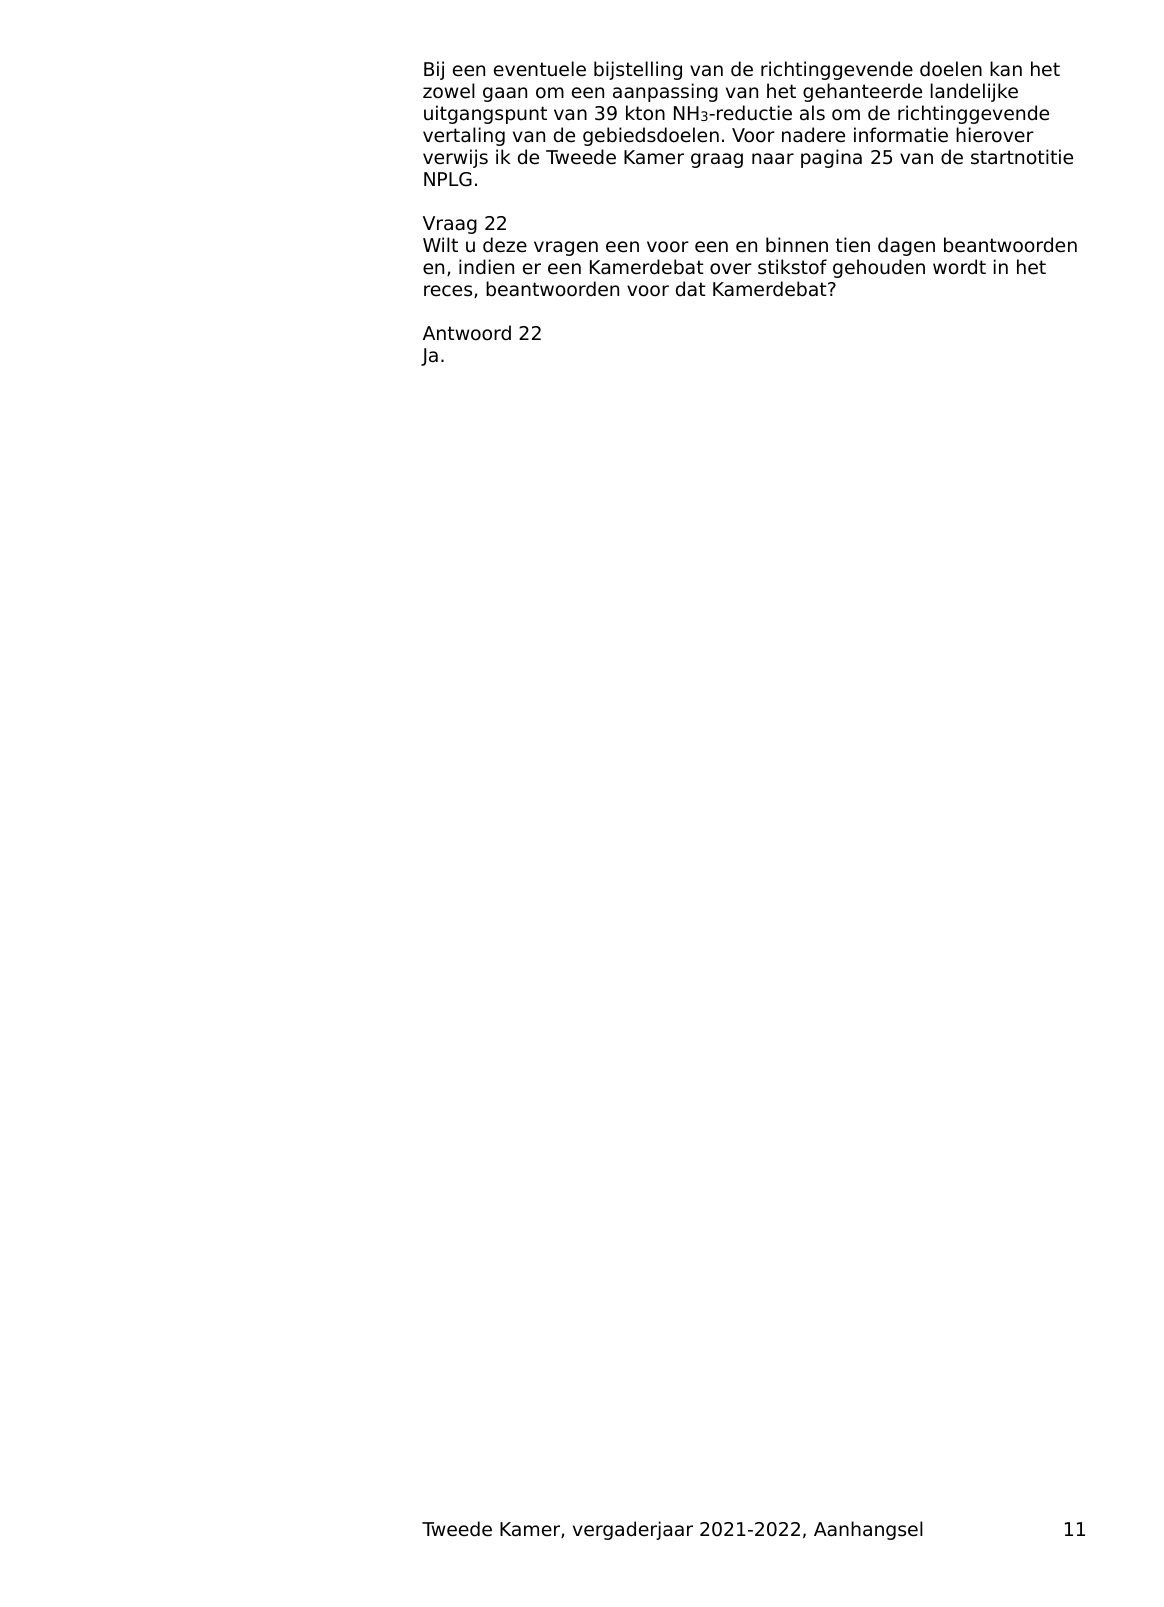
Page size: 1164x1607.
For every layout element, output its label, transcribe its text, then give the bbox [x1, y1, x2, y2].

text Antwoord 22 [422, 323, 1087, 345]
text Bij een eventuele bijstelling van de richtinggevende doelen kan het zowel gaan om een aanpassing van het gehanteerde landelijke uitgangspunt van 39 kton NH3-reductie als om de richtinggevende vertaling van de gebiedsdoelen. Voor nadere informatie hierover verwijs ik de Tweede Kamer graag naar pagina 25 van de startnotitie NPLG. [422, 59, 1087, 191]
text Ja. [422, 345, 1087, 367]
text Vraag 22 [422, 213, 1087, 235]
text Wilt u deze vragen een voor een en binnen tien dagen beantwoorden en, indien er een Kamerdebat over stikstof gehouden wordt in het reces, beantwoorden voor dat Kamerdebat? [422, 235, 1087, 301]
